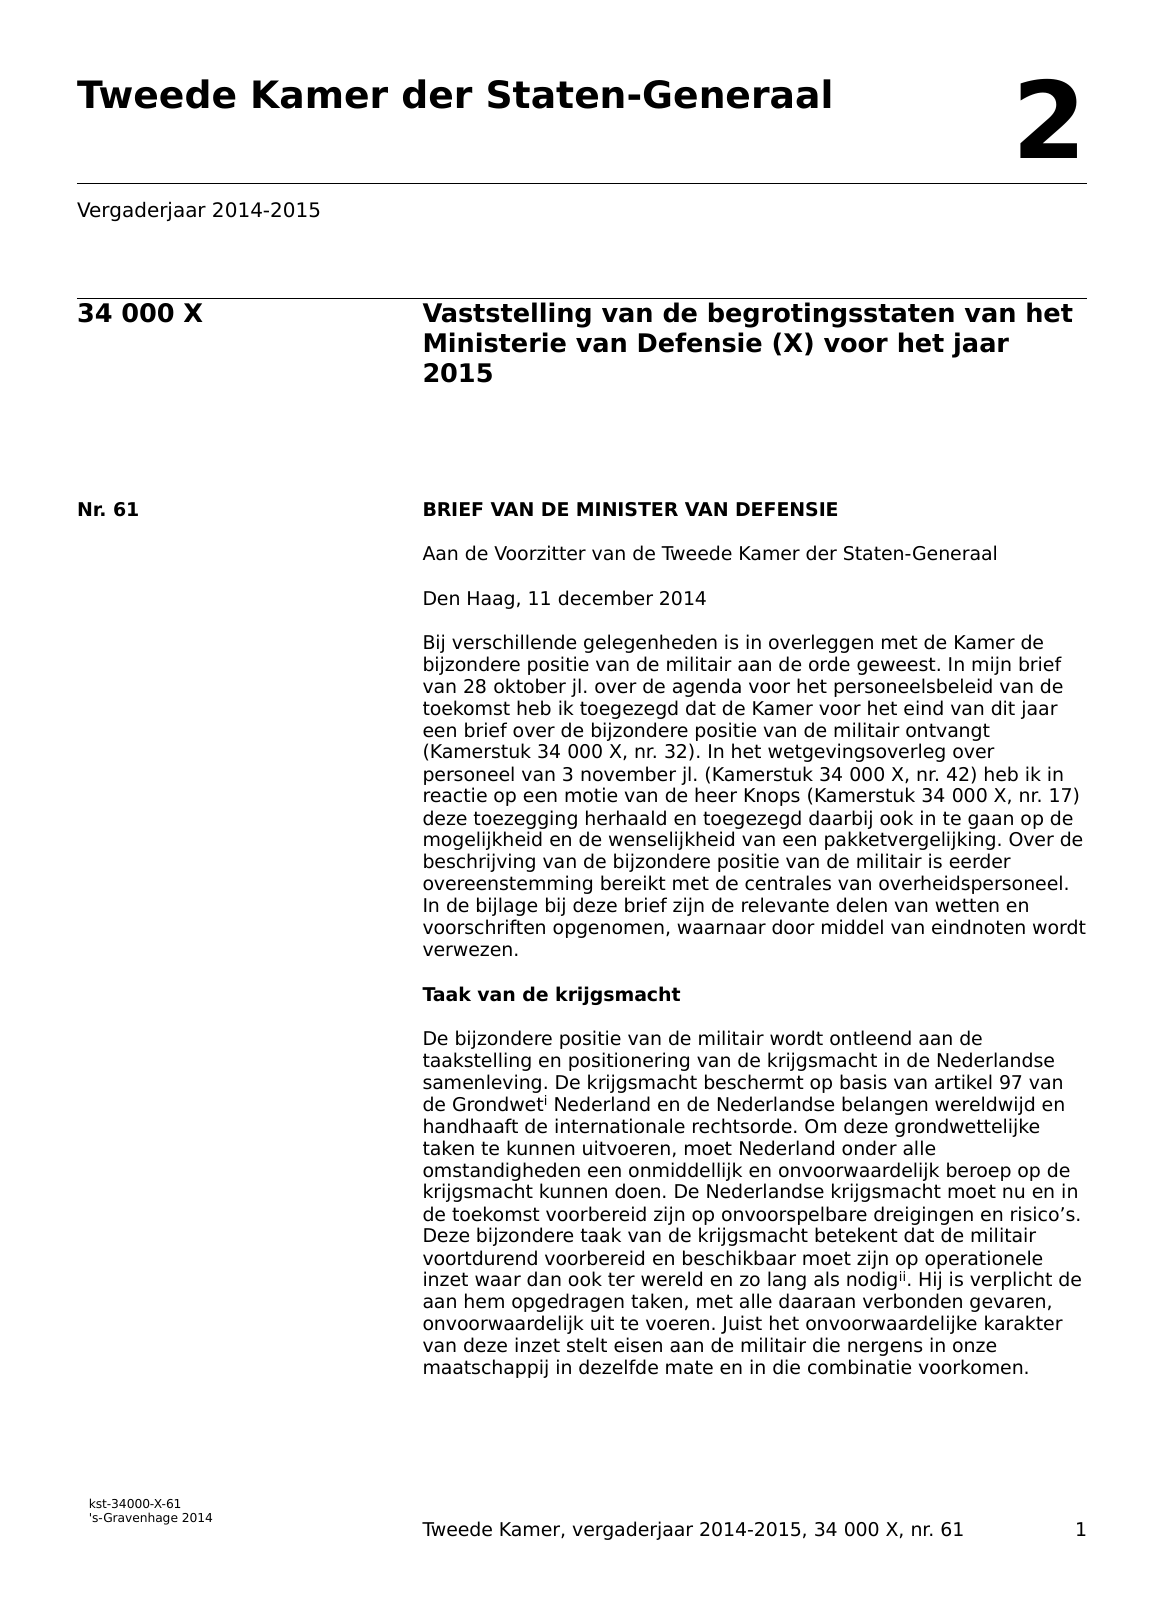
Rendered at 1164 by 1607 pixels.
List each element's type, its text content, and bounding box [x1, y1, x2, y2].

text 's-Gravenhage 2014 [88, 1511, 323, 1525]
subtitle Taak van de krijgsmacht [422, 983, 1087, 1005]
table_header 2 [886, 59, 1087, 183]
text kst-34000-X-61 [88, 1497, 323, 1511]
text Bij verschillende gelegenheden is in overleggen met de Kamer de bijzondere positie van de militair aan de orde geweest. In mijn brief van 28 oktober jl. over de agenda voor het personeelsbeleid van de toekomst heb ik toegezegd dat de Kamer voor het eind van dit jaar een brief over de bijzondere positie van de militair ontvangt (Kamerstuk 34 000 X, nr. 32). In het wetgevingsoverleg over personeel van 3 november jl. (Kamerstuk 34 000 X, nr. 42) heb ik in reactie op een motie van de heer Knops (Kamerstuk 34 000 X, nr. 17) deze toezegging herhaald en toegezegd daarbij ook in te gaan op de mogelijkheid en de wenselijkheid van een pakketvergelijking. Over de beschrijving van de bijzondere positie van de militair is eerder overeenstemming bereikt met de centrales van overheidspersoneel. In de bijlage bij deze brief zijn de relevante delen van wetten en voorschriften opgenomen, waarnaar door middel van eindnoten wordt verwezen. [422, 632, 1087, 961]
table_cell Vergaderjaar 2014-2015 [77, 184, 1087, 298]
subtitle Nr. 61 BRIEF VAN DE MINISTER VAN DEFENSIE [77, 499, 1087, 521]
subtitle 34 000 X Vaststelling van de begrotingsstaten van het Ministerie van Defensie (X) voor het jaar 2015 [77, 299, 1087, 388]
text De bijzondere positie van de militair wordt ontleend aan de taakstelling en positionering van de krijgsmacht in de Nederlandse samenleving. De krijgsmacht beschermt op basis van artikel 97 van de Grondweti Nederland en de Nederlandse belangen wereldwijd en handhaaft de internationale rechtsorde. Om deze grondwettelijke taken te kunnen uitvoeren, moet Nederland onder alle omstandigheden een onmiddellijk en onvoorwaardelijk beroep op de krijgsmacht kunnen doen. De Nederlandse krijgsmacht moet nu en in de toekomst voorbereid zijn op onvoorspelbare dreigingen en risico’s. Deze bijzondere taak van de krijgsmacht betekent dat de militair voortdurend voorbereid en beschikbaar moet zijn op operationele inzet waar dan ook ter wereld en zo lang als nodigii. Hij is verplicht de aan hem opgedragen taken, met alle daaraan verbonden gevaren, onvoorwaardelijk uit te voeren. Juist het onvoorwaardelijke karakter van deze inzet stelt eisen aan de militair die nergens in onze maatschappij in dezelfde mate en in die combinatie voorkomen. [422, 1028, 1087, 1379]
text Aan de Voorzitter van de Tweede Kamer der Staten-Generaal [422, 543, 1087, 565]
table_header Tweede Kamer der Staten-Generaal [77, 59, 886, 183]
text Den Haag, 11 december 2014 [422, 587, 1087, 609]
